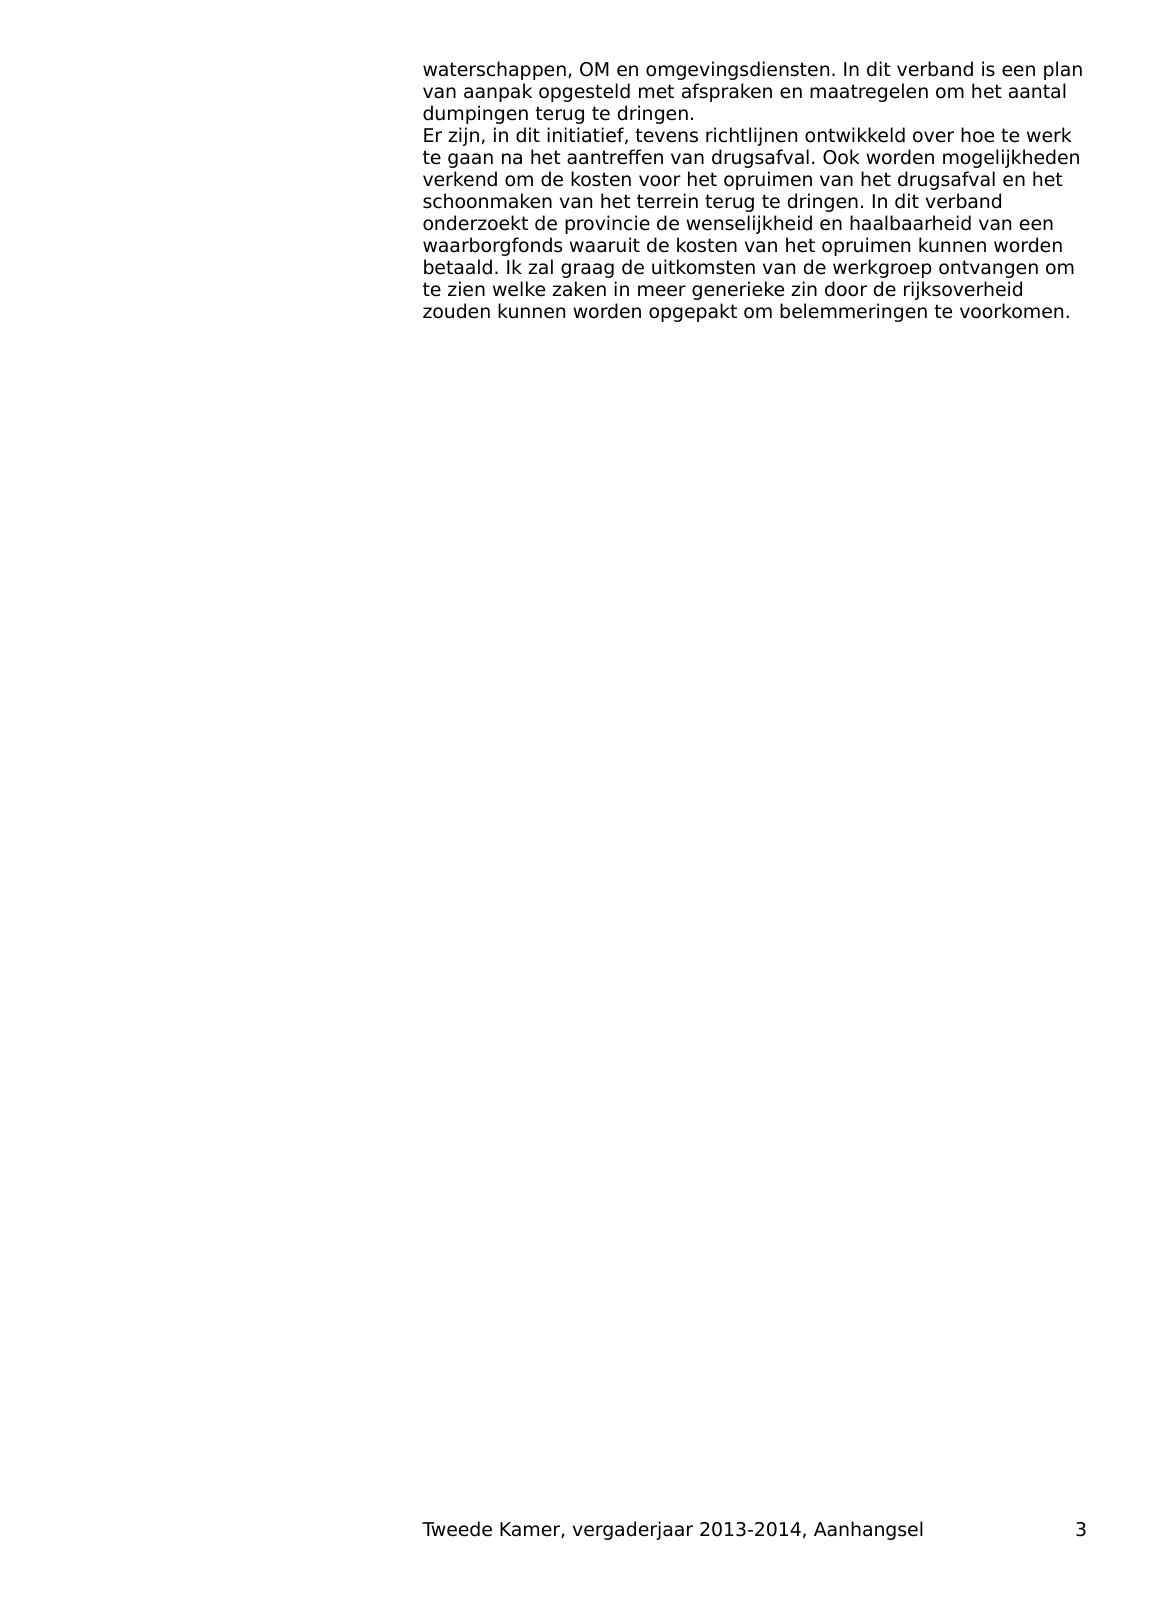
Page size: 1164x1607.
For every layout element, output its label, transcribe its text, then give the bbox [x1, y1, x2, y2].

text waterschappen, OM en omgevingsdiensten. In dit verband is een plan van aanpak opgesteld met afspraken en maatregelen om het aantal dumpingen terug te dringen. [422, 59, 1087, 125]
text Er zijn, in dit initiatief, tevens richtlijnen ontwikkeld over hoe te werk te gaan na het aantreffen van drugsafval. Ook worden mogelijkheden verkend om de kosten voor het opruimen van het drugsafval en het schoonmaken van het terrein terug te dringen. In dit verband onderzoekt de provincie de wenselijkheid en haalbaarheid van een waarborgfonds waaruit de kosten van het opruimen kunnen worden betaald. Ik zal graag de uitkomsten van de werkgroep ontvangen om te zien welke zaken in meer generieke zin door de rijksoverheid zouden kunnen worden opgepakt om belemmeringen te voorkomen. [422, 125, 1087, 323]
